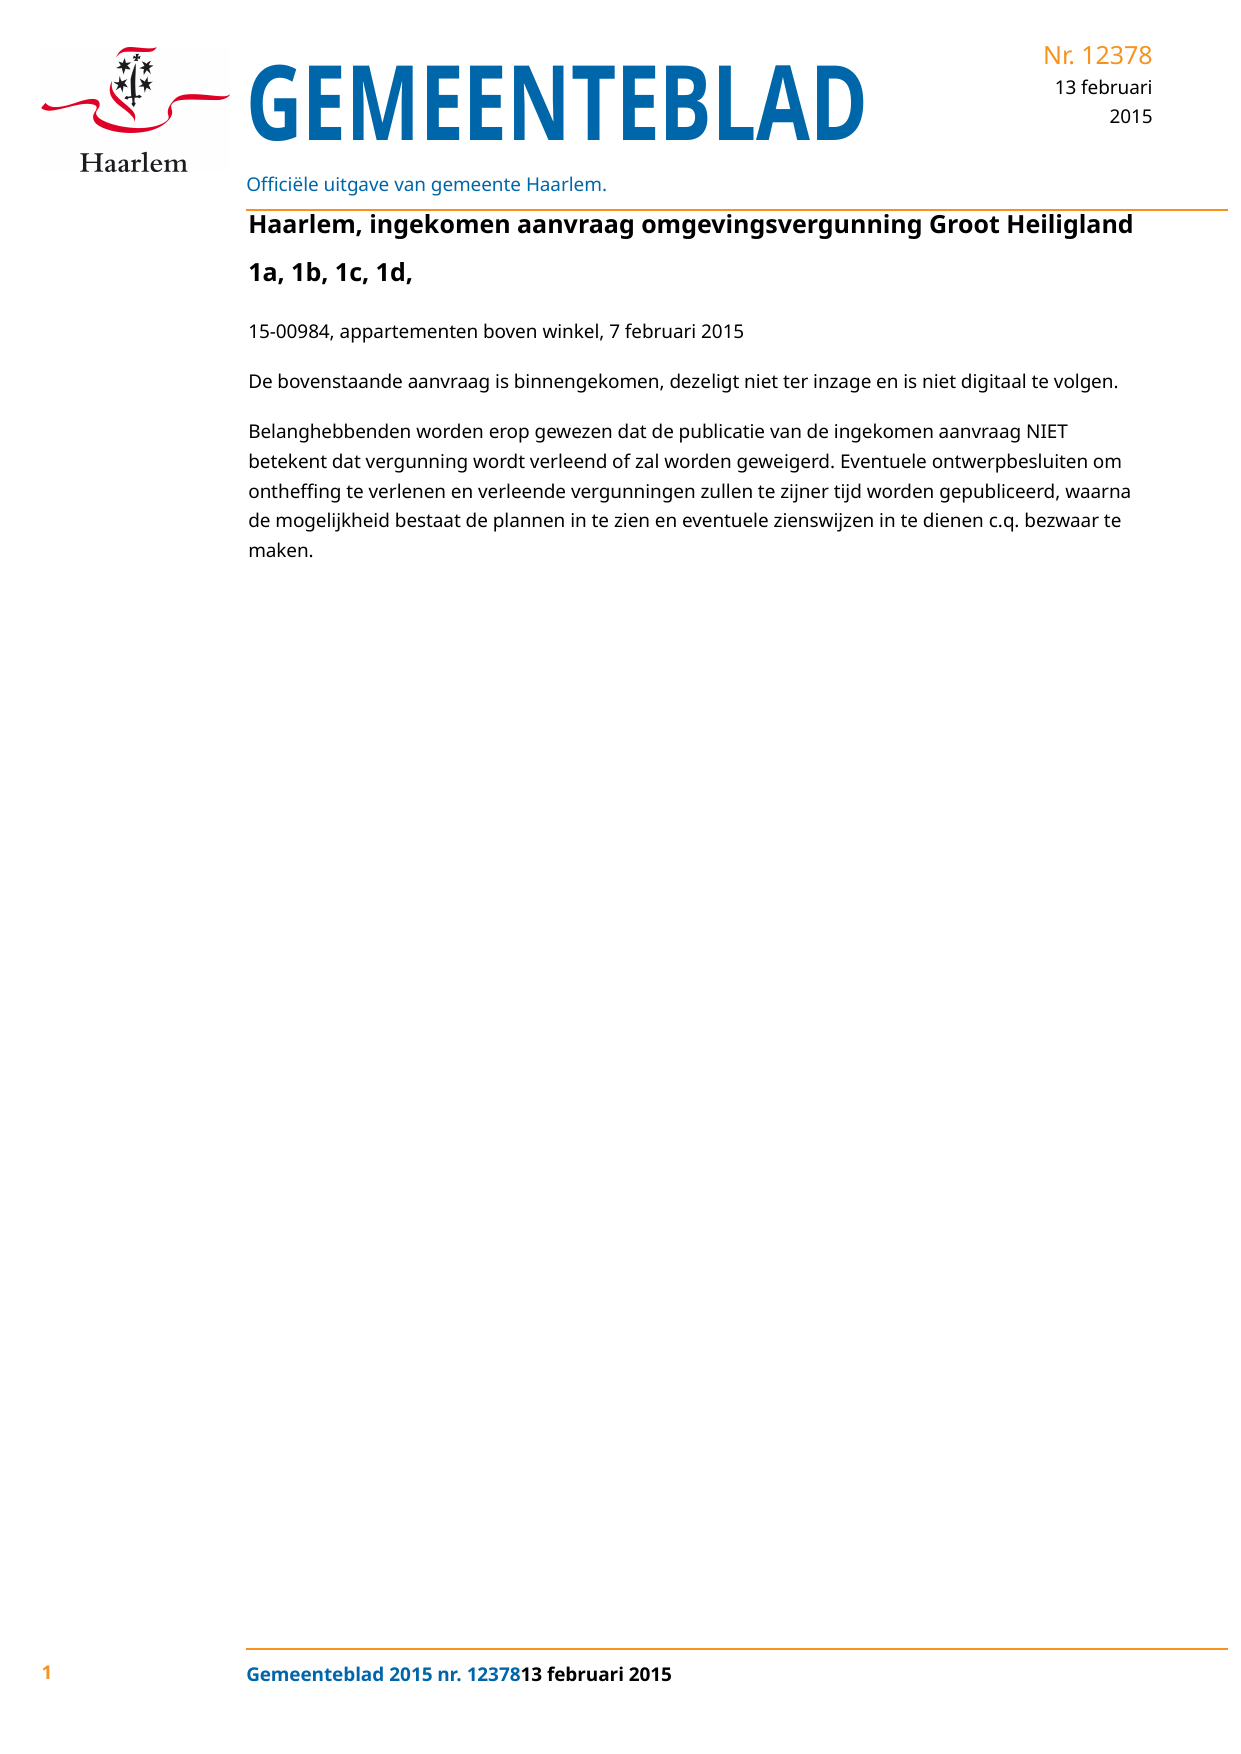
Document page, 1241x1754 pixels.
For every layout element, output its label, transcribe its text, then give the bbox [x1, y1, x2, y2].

text Haarlem, ingekomen aanvraag omgevingsvergunning Groot Heiligland 1a, 1b, 1c, 1d, [248, 211, 1152, 288]
text 15-00984, appartementen boven winkel, 7 februari 2015 [248, 318, 1152, 344]
text Belanghebbenden worden erop gewezen dat de publicatie van de ingekomen aanvraag NIET betekent dat vergunning wordt verleend of zal worden geweigerd. Eventuele ontwerpbesluiten om ontheffing te verlenen en verleende vergunningen zullen te zijner tijd worden gepubliceerd, waarna de mogelijkheid bestaat de plannen in te zien en eventuele zienswijzen in te dienen c.q. bezwaar te maken. [248, 419, 1152, 563]
text De bovenstaande aanvraag is binnengekomen, dezeligt niet ter inzage en is niet digitaal te volgen. [248, 368, 1152, 394]
picture [41, 47, 231, 172]
